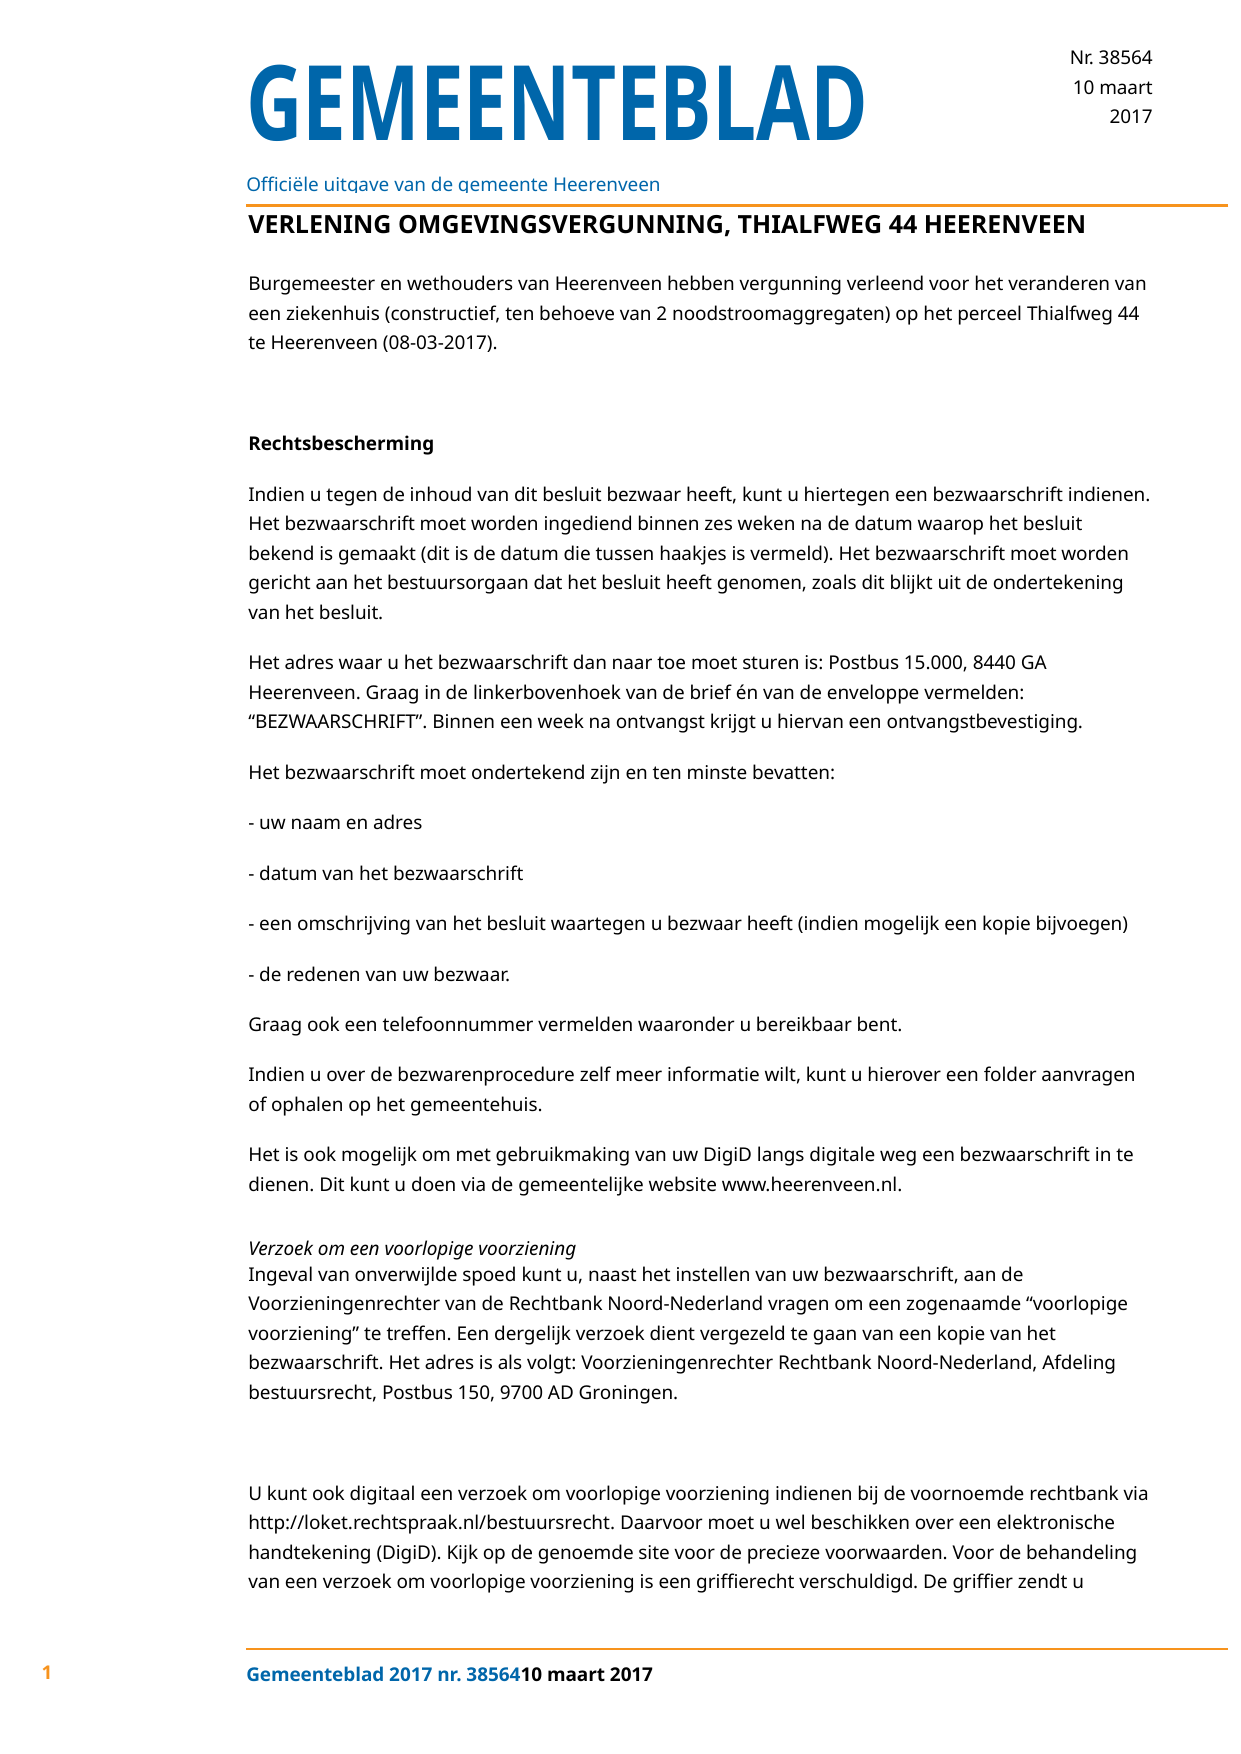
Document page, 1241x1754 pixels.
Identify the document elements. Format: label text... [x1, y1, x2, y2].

text Het is ook mogelijk om met gebruikmaking van uw DigiD langs digitale weg een bezwaarschrift in te dienen. Dit kunt u doen via de gemeentelijke website www.heerenveen.nl. [248, 1142, 1152, 1197]
text Het bezwaarschrift moet ondertekend zijn en ten minste bevatten: [248, 759, 1152, 785]
text Indien u over de bezwarenprocedure zelf meer informatie wilt, kunt u hierover een folder aanvragen of ophalen op het gemeentehuis. [248, 1062, 1152, 1117]
text U kunt ook digitaal een verzoek om voorlopige voorziening indienen bij de voornoemde rechtbank via http://loket.rechtspraak.nl/bestuursrecht. Daarvoor moet u wel beschikken over een elektronische handtekening (DigiD). Kijk op de genoemde site voor de precieze voorwaarden. Voor de behandeling van een verzoek om voorlopige voorziening is een griffierecht verschuldigd. De griffier zendt u [248, 1480, 1152, 1594]
text Verzoek om een voorlopige voorziening [248, 1235, 1152, 1261]
text Het adres waar u het bezwaarschrift dan naar toe moet sturen is: Postbus 15.000, 8440 GA Heerenveen. Graag in de linkerbovenhoek van de brief én van de enveloppe vermelden: “BEZWAARSCHRIFT”. Binnen een week na ontvangst krijgt u hiervan een ontvangstbevestiging. [248, 649, 1152, 734]
picture [41, 47, 231, 172]
text VERLENING OMGEVINGSVERGUNNING, THIALFWEG 44 HEERENVEEN [248, 207, 1152, 241]
text - een omschrijving van het besluit waartegen u bezwaar heeft (indien mogelijk een kopie bijvoegen) [248, 910, 1152, 936]
text Burgemeester en wethouders van Heerenveen hebben vergunning verleend voor het veranderen van een ziekenhuis (constructief, ten behoeve van 2 noodstroomaggregaten) op het perceel Thialfweg 44 te Heerenveen (08-03-2017). [248, 270, 1152, 355]
text Indien u tegen de inhoud van dit besluit bezwaar heeft, kunt u hiertegen een bezwaarschrift indienen. Het bezwaarschrift moet worden ingediend binnen zes weken na de datum waarop het besluit bekend is gemaakt (dit is de datum die tussen haakjes is vermeld). Het bezwaarschrift moet worden gericht aan het bestuursorgaan dat het besluit heeft genomen, zoals dit blijkt uit de ondertekening van het besluit. [248, 481, 1152, 625]
text - uw naam en adres [248, 809, 1152, 835]
text - de redenen van uw bezwaar. [248, 961, 1152, 986]
text Rechtsbescherming [248, 430, 1152, 456]
text Ingeval van onverwijlde spoed kunt u, naast het instellen van uw bezwaarschrift, aan de Voorzieningenrechter van de Rechtbank Noord-Nederland vragen om een zogenaamde “voorlopige voorziening” te treffen. Een dergelijk verzoek dient vergezeld te gaan van een kopie van het bezwaarschrift. Het adres is als volgt: Voorzieningenrechter Rechtbank Noord-Nederland, Afdeling bestuursrecht, Postbus 150, 9700 AD Groningen. [248, 1261, 1152, 1405]
text - datum van het bezwaarschrift [248, 860, 1152, 886]
text Graag ook een telefoonnummer vermelden waaronder u bereikbaar bent. [248, 1011, 1152, 1037]
